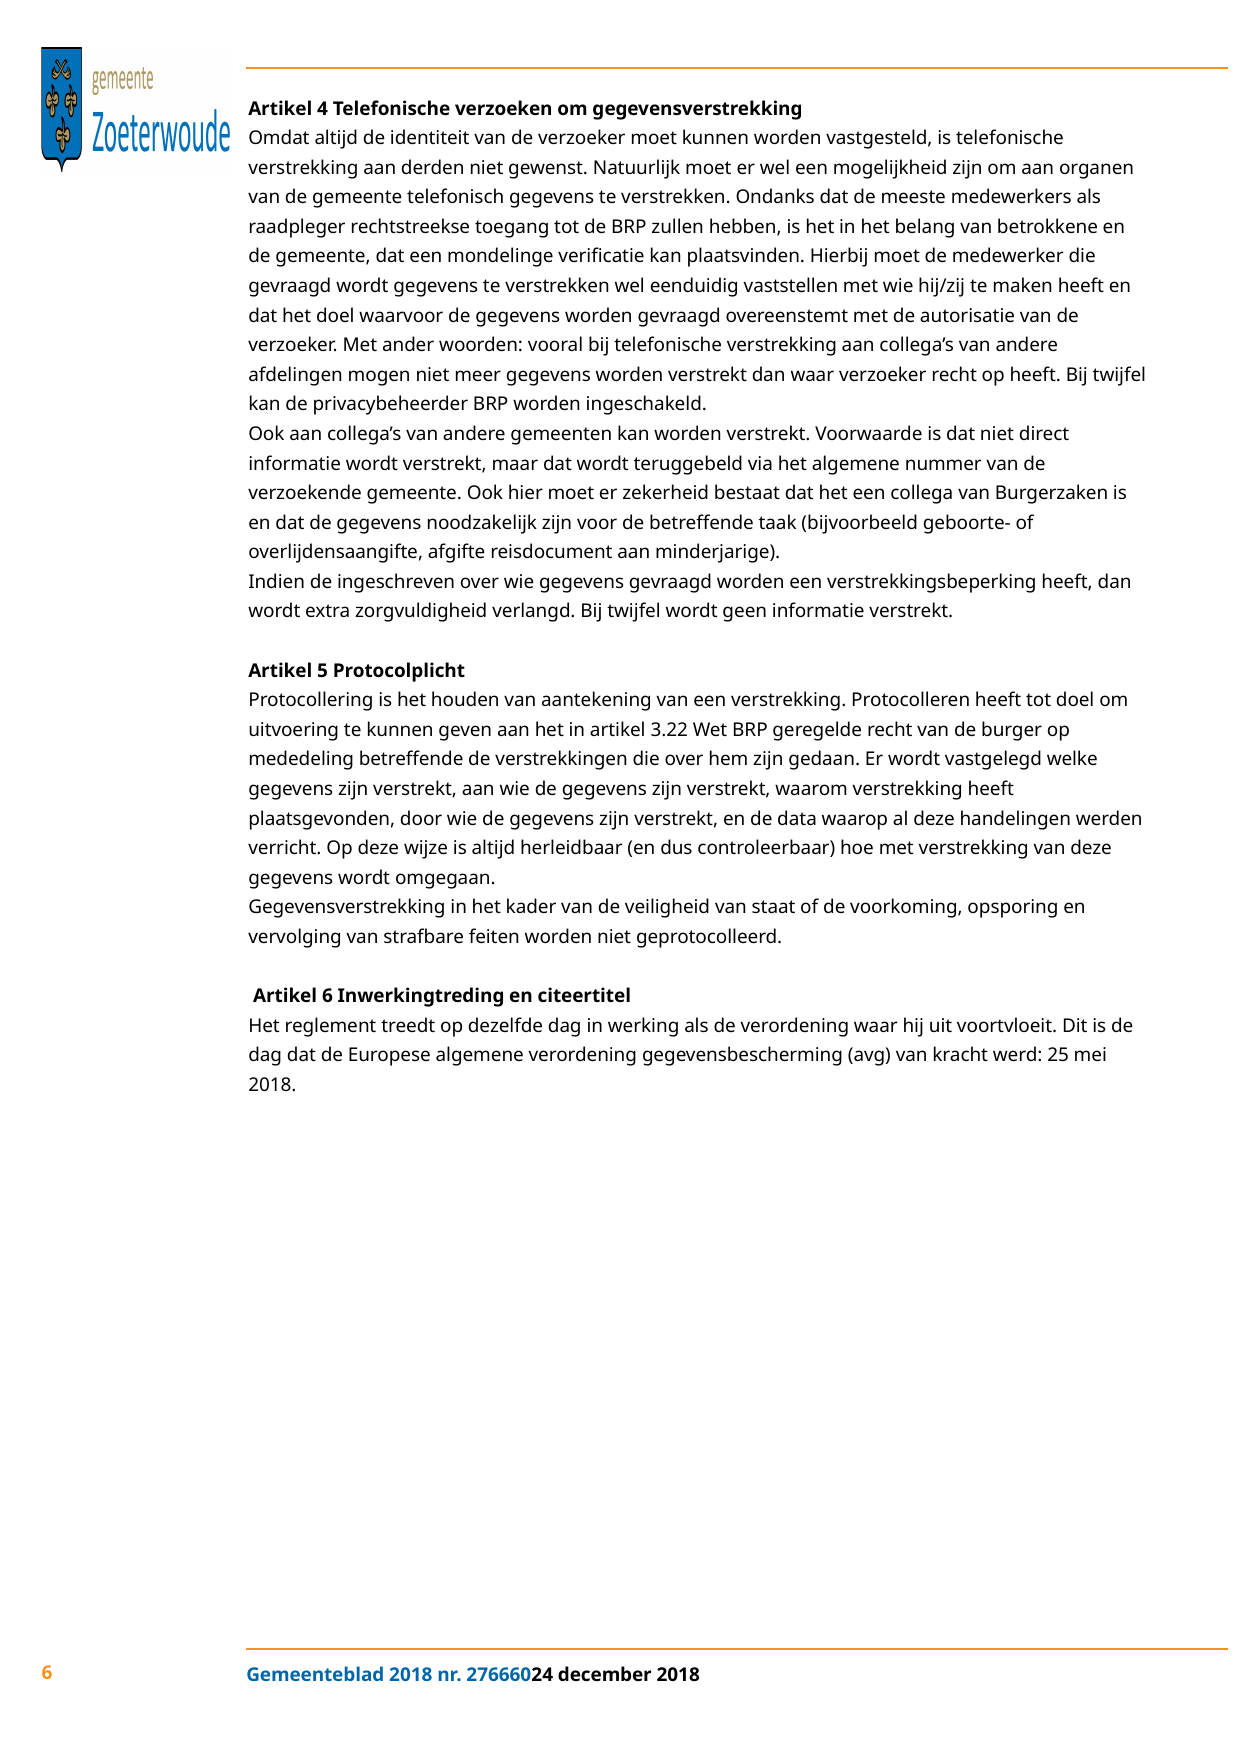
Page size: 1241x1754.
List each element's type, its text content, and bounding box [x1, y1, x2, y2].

text Omdat altijd de identiteit van de verzoeker moet kunnen worden vastgesteld, is telefonische verstrekking aan derden niet gewenst. Natuurlijk moet er wel een mogelijkheid zijn om aan organen van de gemeente telefonisch gegevens te verstrekken. Ondanks dat de meeste medewerkers als raadpleger rechtstreekse toegang tot de BRP zullen hebben, is het in het belang van betrokkene en de gemeente, dat een mondelinge verificatie kan plaatsvinden. Hierbij moet de medewerker die gevraagd wordt gegevens te verstrekken wel eenduidig vaststellen met wie hij/zij te maken heeft en dat het doel waarvoor de gegevens worden gevraagd overeenstemt met de autorisatie van de verzoeker. Met ander woorden: vooral bij telefonische verstrekking aan collega’s van andere afdelingen mogen niet meer gegevens worden verstrekt dan waar verzoeker recht op heeft. Bij twijfel kan de privacybeheerder BRP worden ingeschakeld. [248, 124, 1152, 416]
picture [41, 47, 231, 172]
text Het reglement treedt op dezelfde dag in werking als de verordening waar hij uit voortvloeit. Dit is de dag dat de Europese algemene verordening gegevensbescherming (avg) van kracht werd: 25 mei 2018. [248, 1012, 1152, 1097]
text Indien de ingeschreven over wie gegevens gevraagd worden een verstrekkingsbeperking heeft, dan wordt extra zorgvuldigheid verlangd. Bij twijfel wordt geen informatie verstrekt. [248, 568, 1152, 623]
text Artikel 5 Protocolplicht [248, 657, 1152, 683]
text Artikel 6 Inwerkingtreding en citeertitel [248, 982, 1152, 1008]
text Gegevensverstrekking in het kader van de veiligheid van staat of de voorkoming, opsporing en vervolging van strafbare feiten worden niet geprotocolleerd. [248, 893, 1152, 949]
text Protocollering is het houden van aantekening van een verstrekking. Protocolleren heeft tot doel om uitvoering te kunnen geven aan het in artikel 3.22 Wet BRP geregelde recht van de burger op mededeling betreffende de verstrekkingen die over hem zijn gedaan. Er wordt vastgelegd welke gegevens zijn verstrekt, aan wie de gegevens zijn verstrekt, waarom verstrekking heeft plaatsgevonden, door wie de gegevens zijn verstrekt, en de data waarop al deze handelingen werden verricht. Op deze wijze is altijd herleidbaar (en dus controleerbaar) hoe met verstrekking van deze gegevens wordt omgegaan. [248, 686, 1152, 890]
text Artikel 4 Telefonische verzoeken om gegevensverstrekking [248, 95, 1152, 121]
text Ook aan collega’s van andere gemeenten kan worden verstrekt. Voorwaarde is dat niet direct informatie wordt verstrekt, maar dat wordt teruggebeld via het algemene nummer van de verzoekende gemeente. Ook hier moet er zekerheid bestaat dat het een collega van Burgerzaken is en dat de gegevens noodzakelijk zijn voor de betreffende taak (bijvoorbeeld geboorte- of overlijdensaangifte, afgifte reisdocument aan minderjarige). [248, 420, 1152, 564]
